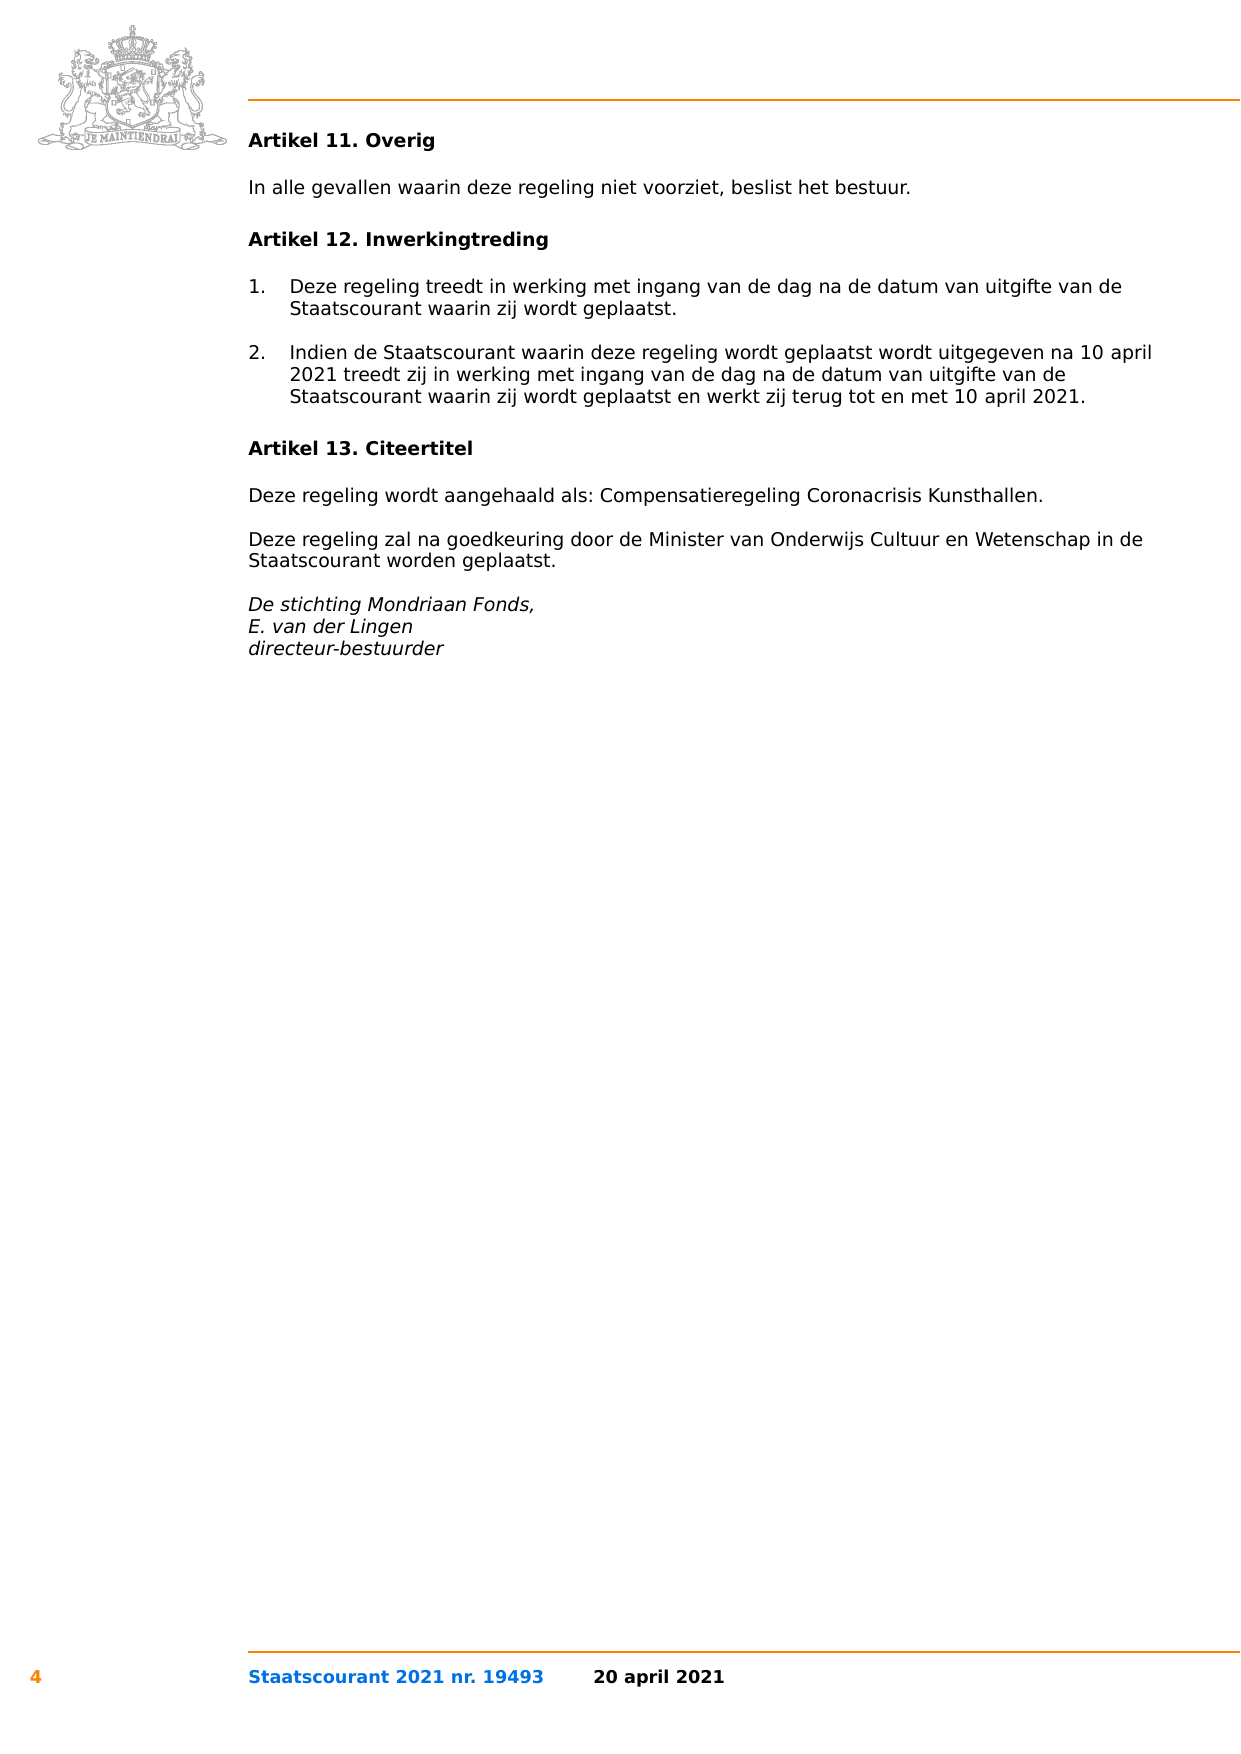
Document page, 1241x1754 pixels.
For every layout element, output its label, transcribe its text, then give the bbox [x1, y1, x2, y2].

subtitle Artikel 13. Citeertitel [248, 438, 1163, 459]
text Deze regeling wordt aangehaald als: Compensatieregeling Coronacrisis Kunsthallen. [248, 484, 1163, 507]
text In alle gevallen waarin deze regeling niet voorziet, beslist het bestuur. [248, 177, 1163, 199]
text 2. Indien de Staatscourant waarin deze regeling wordt geplaatst wordt uitgegeven na 10 april 2021 treedt zij in werking met ingang van de dag na de datum van uitgifte van de Staatscourant waarin zij wordt geplaatst en werkt zij terug tot en met 10 april 2021. [248, 342, 1163, 408]
text De stichting Mondriaan Fonds, E. van der Lingen directeur-bestuurder [248, 594, 1163, 660]
subtitle Artikel 12. Inwerkingtreding [248, 229, 1163, 251]
subtitle Artikel 11. Overig [248, 130, 1163, 152]
text 1. Deze regeling treedt in werking met ingang van de dag na de datum van uitgifte van de Staatscourant waarin zij wordt geplaatst. [248, 276, 1163, 320]
text Deze regeling zal na goedkeuring door de Minister van Onderwijs Cultuur en Wetenschap in de Staatscourant worden geplaatst. [248, 528, 1163, 572]
picture [38, 25, 227, 150]
